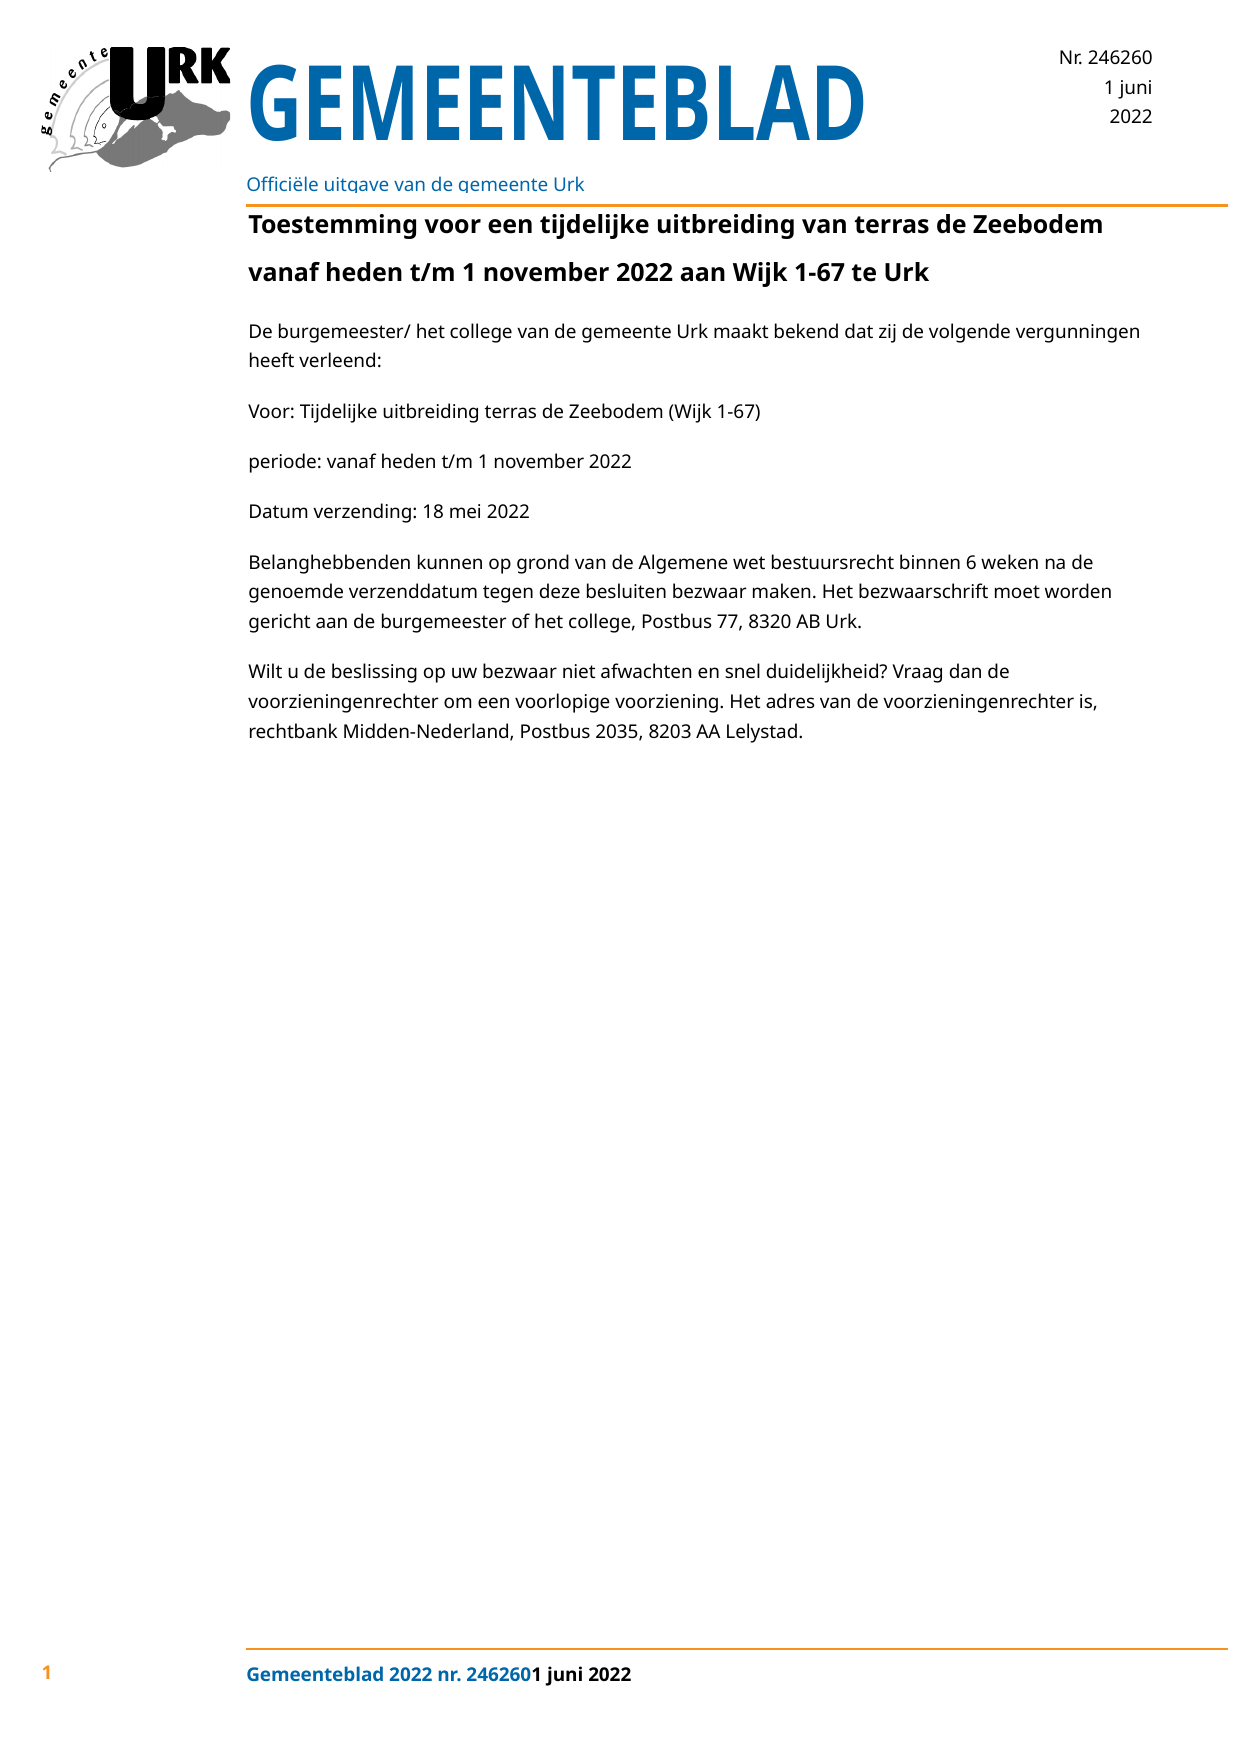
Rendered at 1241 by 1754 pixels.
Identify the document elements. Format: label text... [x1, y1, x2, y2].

text Toestemming voor een tijdelijke uitbreiding van terras de Zeebodem vanaf heden t/m 1 november 2022 aan Wijk 1-67 te Urk [248, 207, 1152, 288]
text periode: vanaf heden t/m 1 november 2022 [248, 448, 1152, 474]
text Datum verzending: 18 mei 2022 [248, 499, 1152, 524]
picture [41, 47, 231, 172]
text Wilt u de beslissing op uw bezwaar niet afwachten en snel duidelijkheid? Vraag dan de voorzieningenrechter om een voorlopige voorziening. Het adres van de voorzieningenrechter is, rechtbank Midden-Nederland, Postbus 2035, 8203 AA Lelystad. [248, 659, 1152, 744]
text Belanghebbenden kunnen op grond van de Algemene wet bestuursrecht binnen 6 weken na de genoemde verzenddatum tegen deze besluiten bezwaar maken. Het bezwaarschrift moet worden gericht aan de burgemeester of het college, Postbus 77, 8320 AB Urk. [248, 549, 1152, 634]
text Voor: Tijdelijke uitbreiding terras de Zeebodem (Wijk 1-67) [248, 398, 1152, 424]
text De burgemeester/ het college van de gemeente Urk maakt bekend dat zij de volgende vergunningen heeft verleend: [248, 318, 1152, 373]
